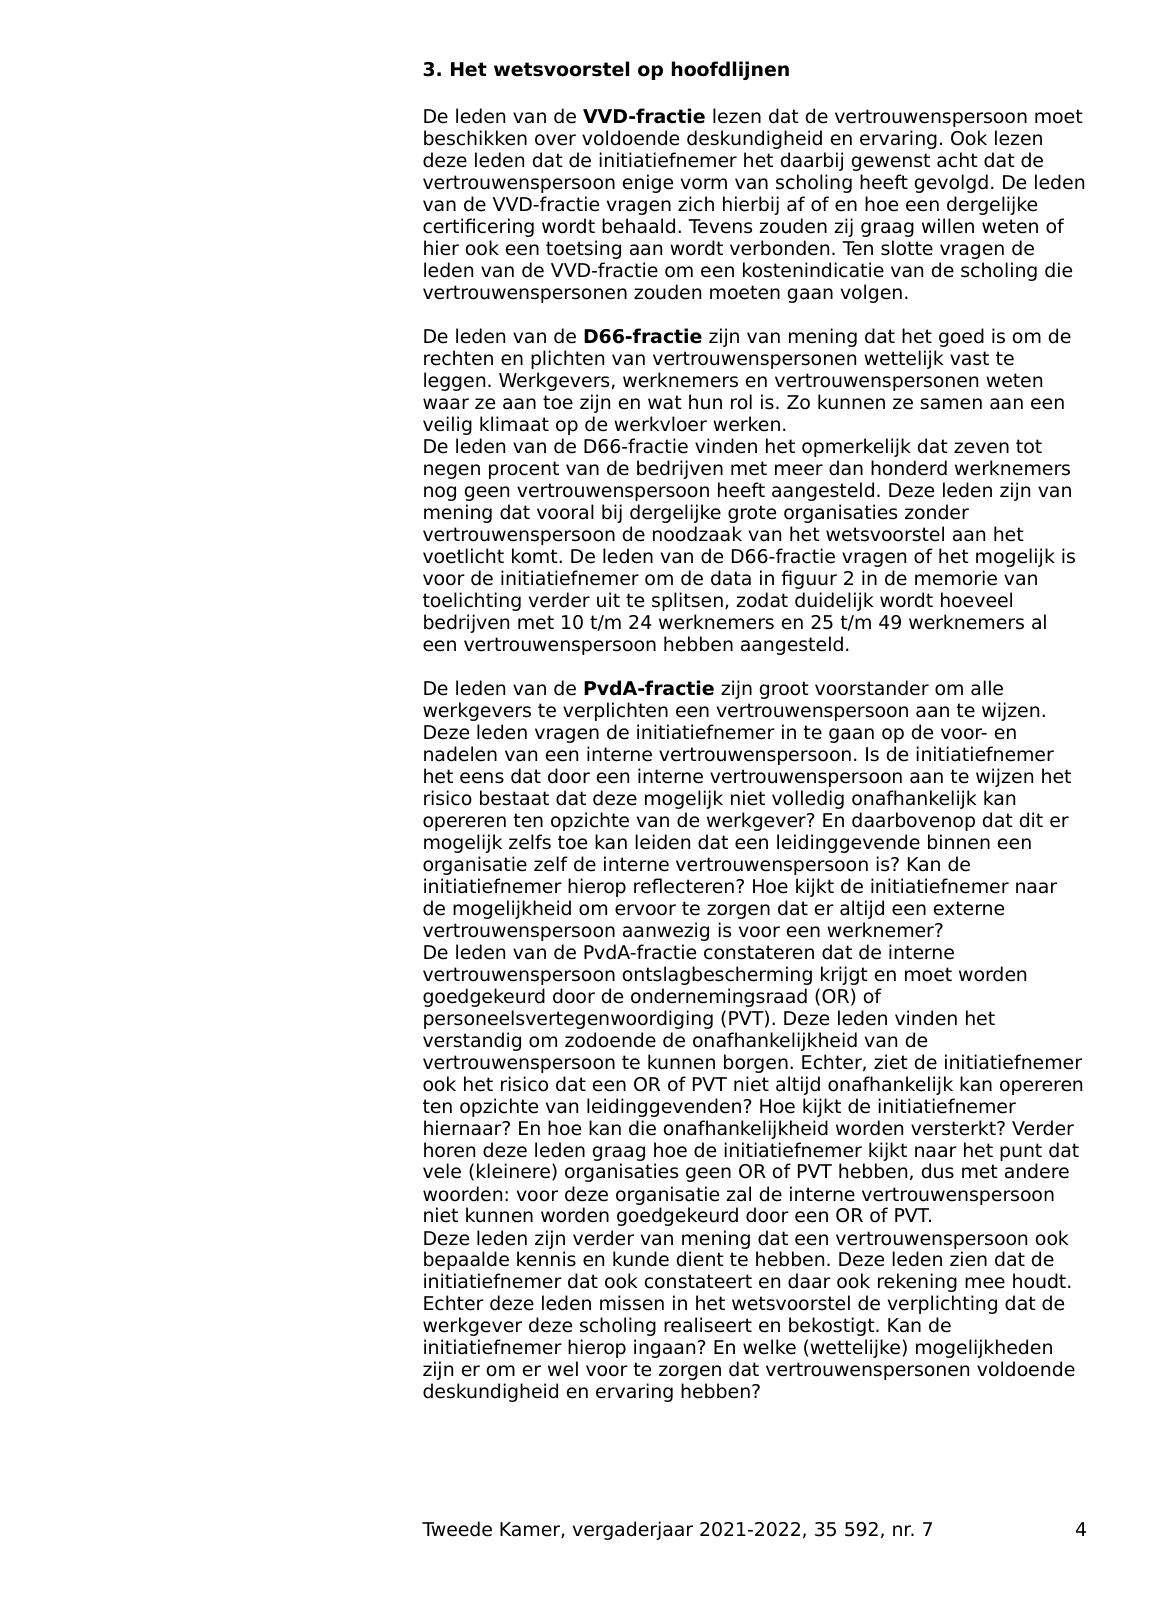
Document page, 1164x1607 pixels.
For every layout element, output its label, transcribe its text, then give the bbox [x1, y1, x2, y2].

text De leden van de VVD-fractie lezen dat de vertrouwenspersoon moet beschikken over voldoende deskundigheid en ervaring. Ook lezen deze leden dat de initiatiefnemer het daarbij gewenst acht dat de vertrouwenspersoon enige vorm van scholing heeft gevolgd. De leden van de VVD-fractie vragen zich hierbij af of en hoe een dergelijke certificering wordt behaald. Tevens zouden zij graag willen weten of hier ook een toetsing aan wordt verbonden. Ten slotte vragen de leden van de VVD-fractie om een kostenindicatie van de scholing die vertrouwenspersonen zouden moeten gaan volgen. [422, 106, 1087, 304]
text De leden van de PvdA-fractie constateren dat de interne vertrouwenspersoon ontslagbescherming krijgt en moet worden goedgekeurd door de ondernemingsraad (OR) of personeelsvertegenwoordiging (PVT). Deze leden vinden het verstandig om zodoende de onafhankelijkheid van de vertrouwenspersoon te kunnen borgen. Echter, ziet de initiatiefnemer ook het risico dat een OR of PVT niet altijd onafhankelijk kan opereren ten opzichte van leidinggevenden? Hoe kijkt de initiatiefnemer hiernaar? En hoe kan die onafhankelijkheid worden versterkt? Verder horen deze leden graag hoe de initiatiefnemer kijkt naar het punt dat vele (kleinere) organisaties geen OR of PVT hebben, dus met andere woorden: voor deze organisatie zal de interne vertrouwenspersoon niet kunnen worden goedgekeurd door een OR of PVT. [422, 942, 1087, 1227]
text Deze leden zijn verder van mening dat een vertrouwenspersoon ook bepaalde kennis en kunde dient te hebben. Deze leden zien dat de initiatiefnemer dat ook constateert en daar ook rekening mee houdt. Echter deze leden missen in het wetsvoorstel de verplichting dat de werkgever deze scholing realiseert en bekostigt. Kan de initiatiefnemer hierop ingaan? En welke (wettelijke) mogelijkheden zijn er om er wel voor te zorgen dat vertrouwenspersonen voldoende deskundigheid en ervaring hebben? [422, 1227, 1087, 1403]
text De leden van de D66-fractie vinden het opmerkelijk dat zeven tot negen procent van de bedrijven met meer dan honderd werknemers nog geen vertrouwenspersoon heeft aangesteld. Deze leden zijn van mening dat vooral bij dergelijke grote organisaties zonder vertrouwenspersoon de noodzaak van het wetsvoorstel aan het voetlicht komt. De leden van de D66-fractie vragen of het mogelijk is voor de initiatiefnemer om de data in figuur 2 in de memorie van toelichting verder uit te splitsen, zodat duidelijk wordt hoeveel bedrijven met 10 t/m 24 werknemers en 25 t/m 49 werknemers al een vertrouwenspersoon hebben aangesteld. [422, 436, 1087, 656]
text De leden van de PvdA-fractie zijn groot voorstander om alle werkgevers te verplichten een vertrouwenspersoon aan te wijzen. Deze leden vragen de initiatiefnemer in te gaan op de voor- en nadelen van een interne vertrouwenspersoon. Is de initiatiefnemer het eens dat door een interne vertrouwenspersoon aan te wijzen het risico bestaat dat deze mogelijk niet volledig onafhankelijk kan opereren ten opzichte van de werkgever? En daarbovenop dat dit er mogelijk zelfs toe kan leiden dat een leidinggevende binnen een organisatie zelf de interne vertrouwenspersoon is? Kan de initiatiefnemer hierop reflecteren? Hoe kijkt de initiatiefnemer naar de mogelijkheid om ervoor te zorgen dat er altijd een externe vertrouwenspersoon aanwezig is voor een werknemer? [422, 678, 1087, 942]
text De leden van de D66-fractie zijn van mening dat het goed is om de rechten en plichten van vertrouwenspersonen wettelijk vast te leggen. Werkgevers, werknemers en vertrouwenspersonen weten waar ze aan toe zijn en wat hun rol is. Zo kunnen ze samen aan een veilig klimaat op de werkvloer werken. [422, 326, 1087, 436]
subtitle 3. Het wetsvoorstel op hoofdlijnen [422, 59, 1087, 81]
